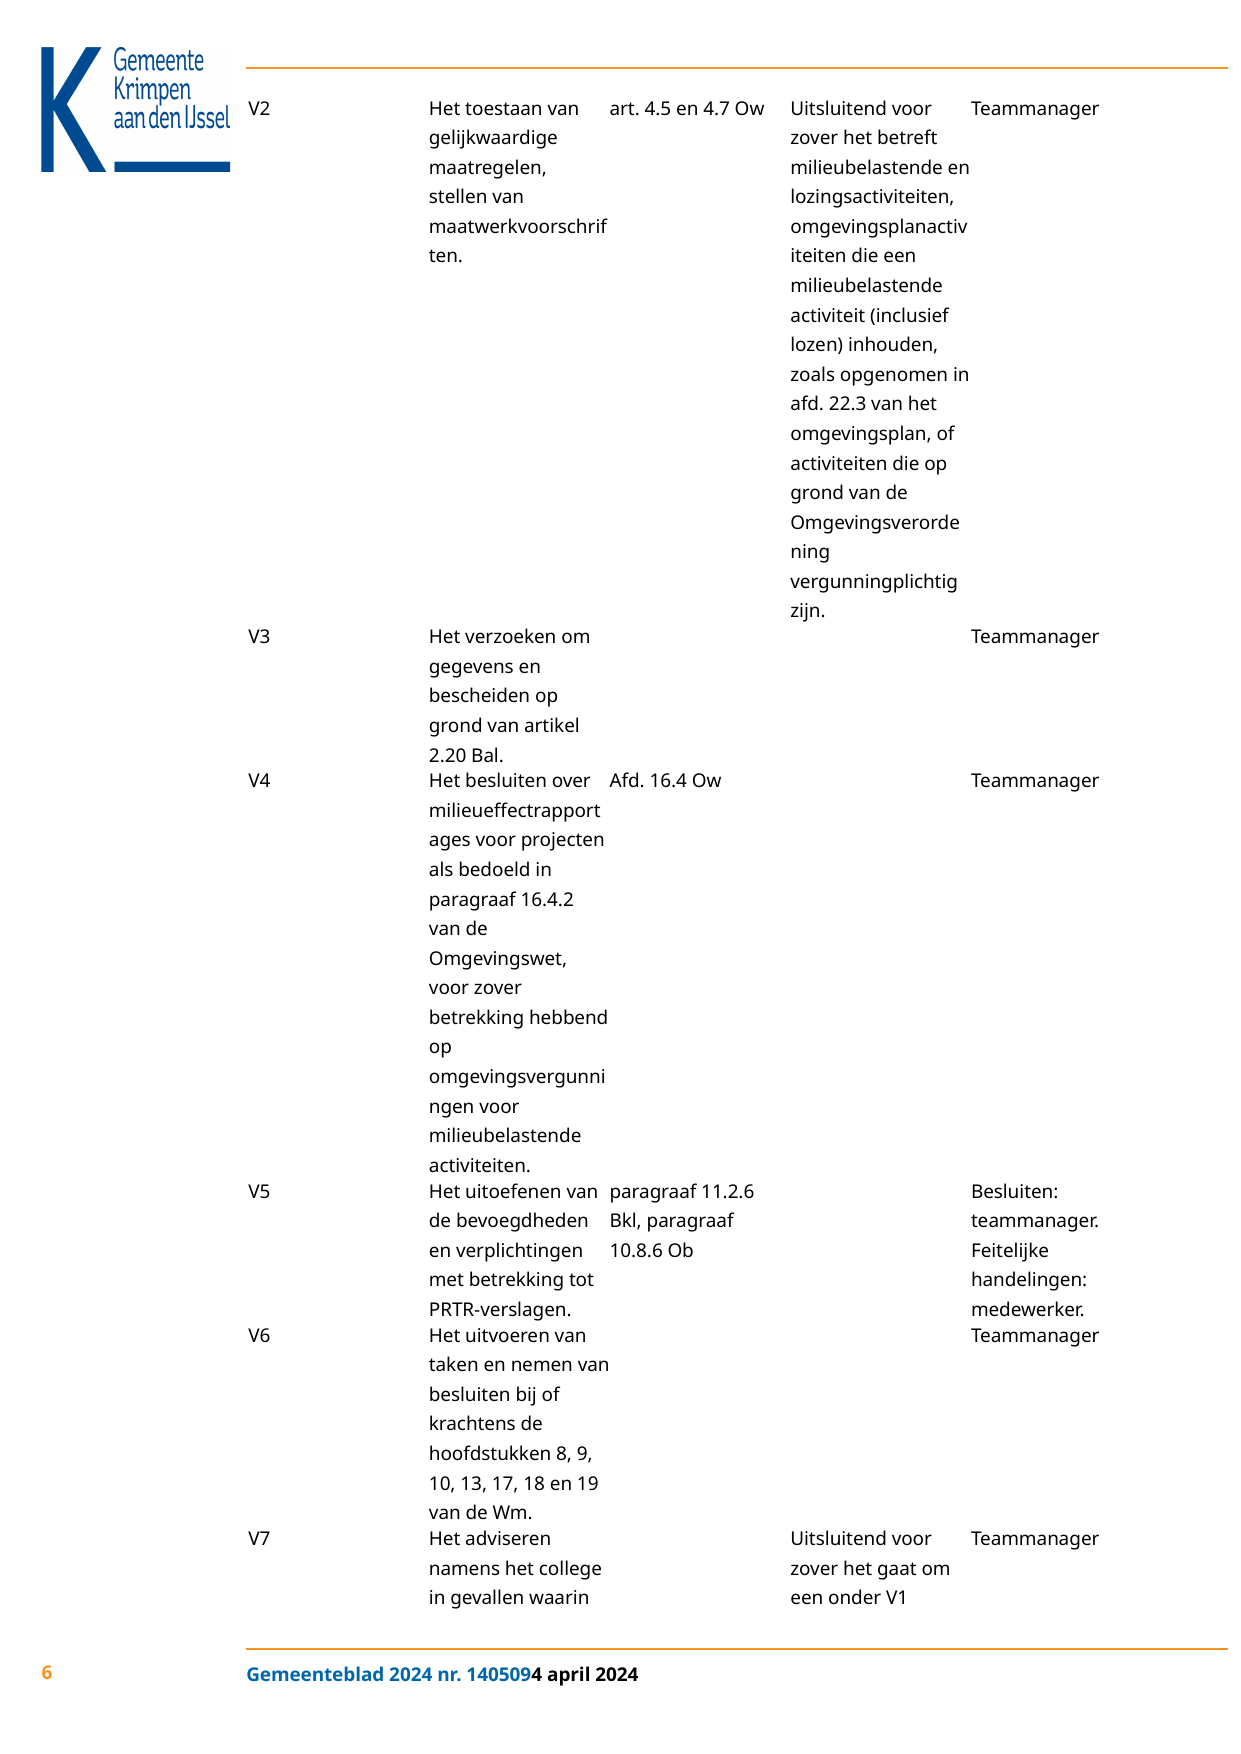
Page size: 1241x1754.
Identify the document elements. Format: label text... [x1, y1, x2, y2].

table_cell Het uitoefenen van de bevoegdheden en verplichtingen met betrekking tot PRTR-verslagen. [429, 1178, 609, 1322]
table_cell Teammanager [971, 95, 1152, 623]
table_cell Het besluiten over milieueffectrapportages voor projecten als bedoeld in paragraaf 16.4.2 van de Omgevingswet, voor zover betrekking hebbend op omgevingsvergunningen voor milieubelastende activiteiten. [429, 768, 609, 1178]
table_cell Het uitvoeren van taken en nemen van besluiten bij of krachtens de hoofdstukken 8, 9, 10, 13, 17, 18 en 19 van de Wm. [429, 1322, 609, 1525]
table_cell Uitsluitend voor zover het gaat om een onder V1 [790, 1525, 971, 1610]
table_cell Teammanager [971, 624, 1152, 767]
table_cell V6 [248, 1322, 429, 1525]
table_cell V4 [248, 768, 429, 1178]
table_cell [790, 1178, 971, 1322]
table_cell Het verzoeken om gegevens en bescheiden op grond van artikel 2.20 Bal. [429, 624, 609, 767]
table_cell Teammanager [971, 768, 1152, 1178]
table_cell Teammanager [971, 1525, 1152, 1610]
table_cell [790, 768, 971, 1178]
table_cell [609, 1525, 790, 1610]
table_cell paragraaf 11.2.6 Bkl, paragraaf 10.8.6 Ob [609, 1178, 790, 1322]
table_cell V5 [248, 1178, 429, 1322]
table_cell Afd. 16.4 Ow [609, 768, 790, 1178]
table_cell [609, 1322, 790, 1525]
table_cell V2 [248, 95, 429, 623]
table_cell Teammanager [971, 1322, 1152, 1525]
table_cell [790, 624, 971, 767]
table_cell Besluiten: teammanager. Feitelijke handelingen: medewerker. [971, 1178, 1152, 1322]
table_cell [609, 624, 790, 767]
table_cell Uitsluitend voor zover het betreft milieubelastende en lozingsactiviteiten, omgevingsplanactiviteiten die een milieubelastende activiteit (inclusief lozen) inhouden, zoals opgenomen in afd. 22.3 van het omgevingsplan, of activiteiten die op grond van de Omgevingsverordening vergunningplichtig zijn. [790, 95, 971, 623]
picture [41, 47, 231, 172]
table_cell V7 [248, 1525, 429, 1610]
table_cell art. 4.5 en 4.7 Ow [609, 95, 790, 623]
table_cell Het toestaan van gelijkwaardige maatregelen, stellen van maatwerkvoorschriften. [429, 95, 609, 623]
table_cell V3 [248, 624, 429, 767]
table_cell [790, 1322, 971, 1525]
table_cell Het adviseren namens het college in gevallen waarin [429, 1525, 609, 1610]
